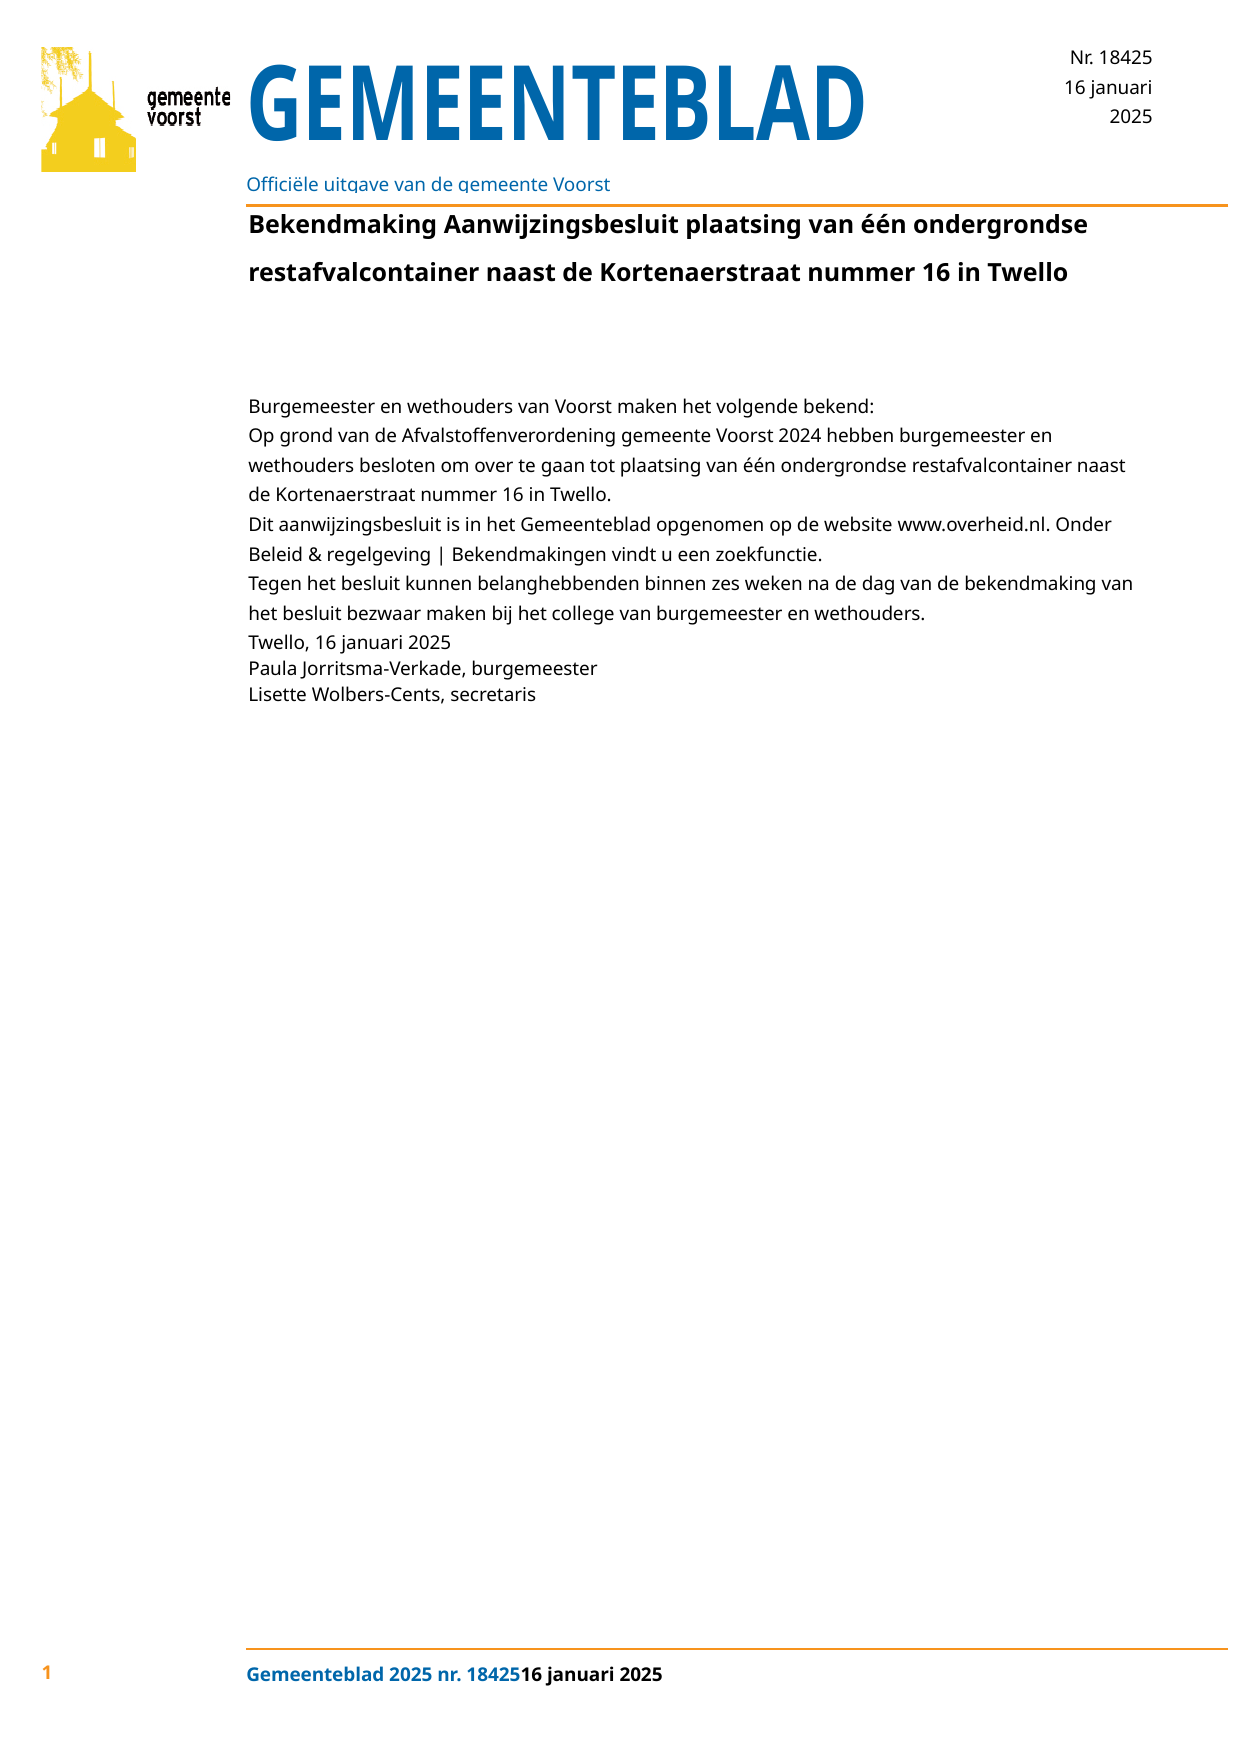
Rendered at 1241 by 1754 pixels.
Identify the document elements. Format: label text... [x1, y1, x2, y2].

text Twello, 16 januari 2025 [248, 629, 1152, 655]
text Op grond van de Afvalstoffenverordening gemeente Voorst 2024 hebben burgemeester en wethouders besloten om over te gaan tot plaatsing van één ondergrondse restafvalcontainer naast de Kortenaerstraat nummer 16 in Twello. [248, 422, 1152, 507]
text Bekendmaking Aanwijzingsbesluit plaatsing van één ondergrondse restafvalcontainer naast de Kortenaerstraat nummer 16 in Twello [248, 207, 1152, 288]
text Lisette Wolbers-Cents, secretaris [248, 681, 1152, 707]
text Dit aanwijzingsbesluit is in het Gemeenteblad opgenomen op de website www.overheid.nl. Onder Beleid & regelgeving | Bekendmakingen vindt u een zoekfunctie. [248, 511, 1152, 567]
text Burgemeester en wethouders van Voorst maken het volgende bekend: [248, 393, 1152, 419]
picture [41, 47, 231, 172]
text Tegen het besluit kunnen belanghebbenden binnen zes weken na de dag van de bekendmaking van het besluit bezwaar maken bij het college van burgemeester en wethouders. [248, 570, 1152, 626]
text Paula Jorritsma-Verkade, burgemeester [248, 655, 1152, 681]
